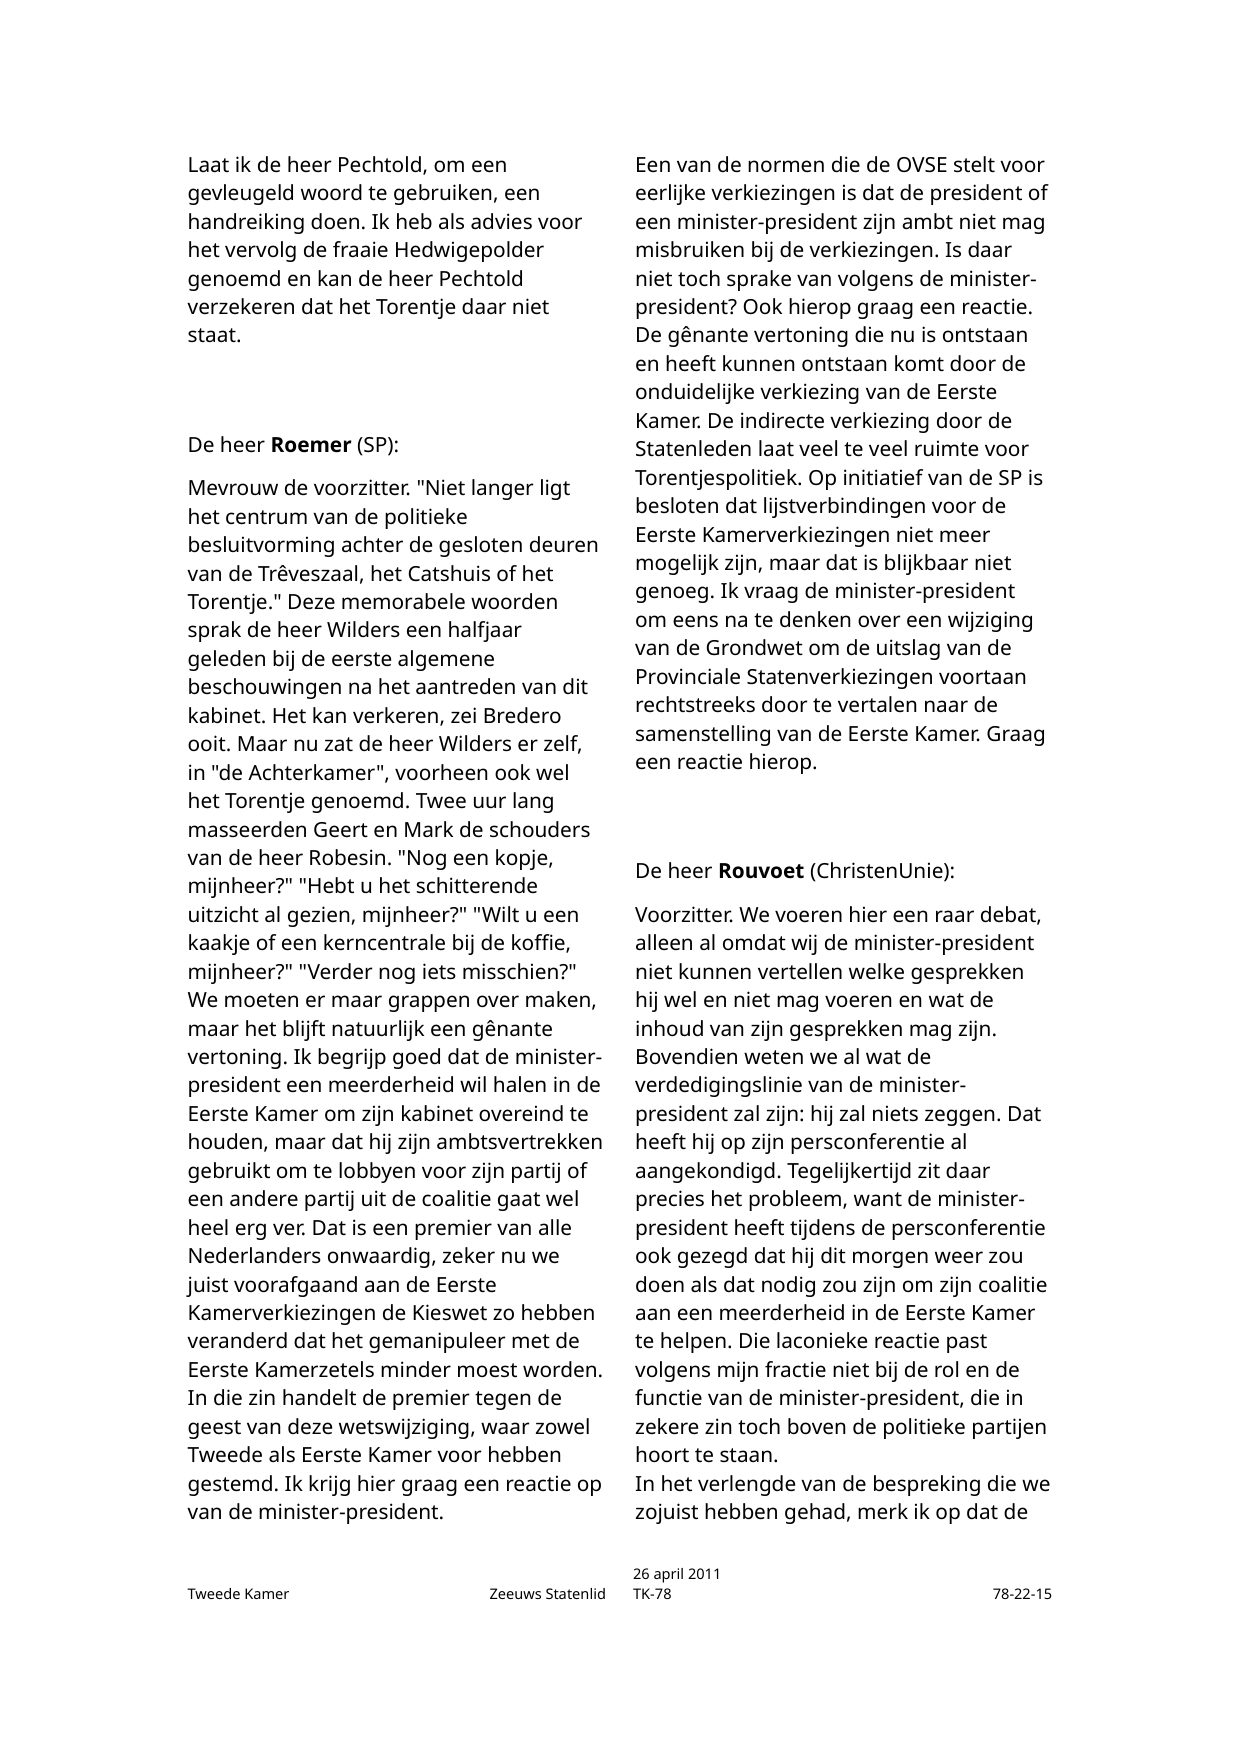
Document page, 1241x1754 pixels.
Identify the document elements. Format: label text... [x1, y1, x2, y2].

text De gênante vertoning die nu is ontstaan en heeft kunnen ontstaan komt door de onduidelijke verkiezing van de Eerste Kamer. De indirecte verkiezing door de Statenleden laat veel te veel ruimte voor Torentjespolitiek. Op initiatief van de SP is besloten dat lijstverbindingen voor de Eerste Kamerverkiezingen niet meer mogelijk zijn, maar dat is blijkbaar niet genoeg. Ik vraag de minister-president om eens na te denken over een wijziging van de Grondwet om de uitslag van de Provinciale Statenverkiezingen voortaan rechtstreeks door te vertalen naar de samenstelling van de Eerste Kamer. Graag een reactie hierop. [635, 321, 1053, 776]
text Mevrouw de voorzitter. "Niet langer ligt het centrum van de politieke besluitvorming achter de gesloten deuren van de Trêveszaal, het Catshuis of het Torentje." Deze memorabele woorden sprak de heer Wilders een halfjaar geleden bij de eerste algemene beschouwingen na het aantreden van dit kabinet. Het kan verkeren, zei Bredero ooit. Maar nu zat de heer Wilders er zelf, in "de Achterkamer", voorheen ook wel het Torentje genoemd. Twee uur lang masseerden Geert en Mark de schouders van de heer Robesin. "Nog een kopje, mijnheer?" "Hebt u het schitterende uitzicht al gezien, mijnheer?" "Wilt u een kaakje of een kerncentrale bij de koffie, mijnheer?" "Verder nog iets misschien?" [187, 473, 605, 985]
text Een van de normen die de OVSE stelt voor eerlijke verkiezingen is dat de president of een minister-president zijn ambt niet mag misbruiken bij de verkiezingen. Is daar niet toch sprake van volgens de minister-president? Ook hierop graag een reactie. [635, 150, 1053, 321]
text  [187, 379, 605, 407]
text De heer Roemer (SP): [187, 430, 605, 458]
text De heer Rouvoet (ChristenUnie): [635, 857, 1053, 885]
text  [635, 806, 1053, 834]
text Voorzitter. We voeren hier een raar debat, alleen al omdat wij de minister-president niet kunnen vertellen welke gesprekken hij wel en niet mag voeren en wat de inhoud van zijn gesprekken mag zijn. Bovendien weten we al wat de verdedigingslinie van de minister-president zal zijn: hij zal niets zeggen. Dat heeft hij op zijn persconferentie al aangekondigd. Tegelijkertijd zit daar precies het probleem, want de minister-president heeft tijdens de persconferentie ook gezegd dat hij dit morgen weer zou doen als dat nodig zou zijn om zijn coalitie aan een meerderheid in de Eerste Kamer te helpen. Die laconieke reactie past volgens mijn fractie niet bij de rol en de functie van de minister-president, die in zekere zin toch boven de politieke partijen hoort te staan. [635, 900, 1053, 1469]
text Laat ik de heer Pechtold, om een gevleugeld woord te gebruiken, een handreiking doen. Ik heb als advies voor het vervolg de fraaie Hedwigepolder genoemd en kan de heer Pechtold verzekeren dat het Torentje daar niet staat. [187, 150, 605, 349]
text We moeten er maar grappen over maken, maar het blijft natuurlijk een gênante vertoning. Ik begrijp goed dat de minister-president een meerderheid wil halen in de Eerste Kamer om zijn kabinet overeind te houden, maar dat hij zijn ambtsvertrekken gebruikt om te lobbyen voor zijn partij of een andere partij uit de coalitie gaat wel heel erg ver. Dat is een premier van alle Nederlanders onwaardig, zeker nu we juist voorafgaand aan de Eerste Kamerverkiezingen de Kieswet zo hebben veranderd dat het gemanipuleer met de Eerste Kamerzetels minder moest worden. In die zin handelt de premier tegen de geest van deze wetswijziging, waar zowel Tweede als Eerste Kamer voor hebben gestemd. Ik krijg hier graag een reactie op van de minister-president. [187, 985, 605, 1526]
text In het verlengde van de bespreking die we zojuist hebben gehad, merk ik op dat de [635, 1469, 1053, 1526]
